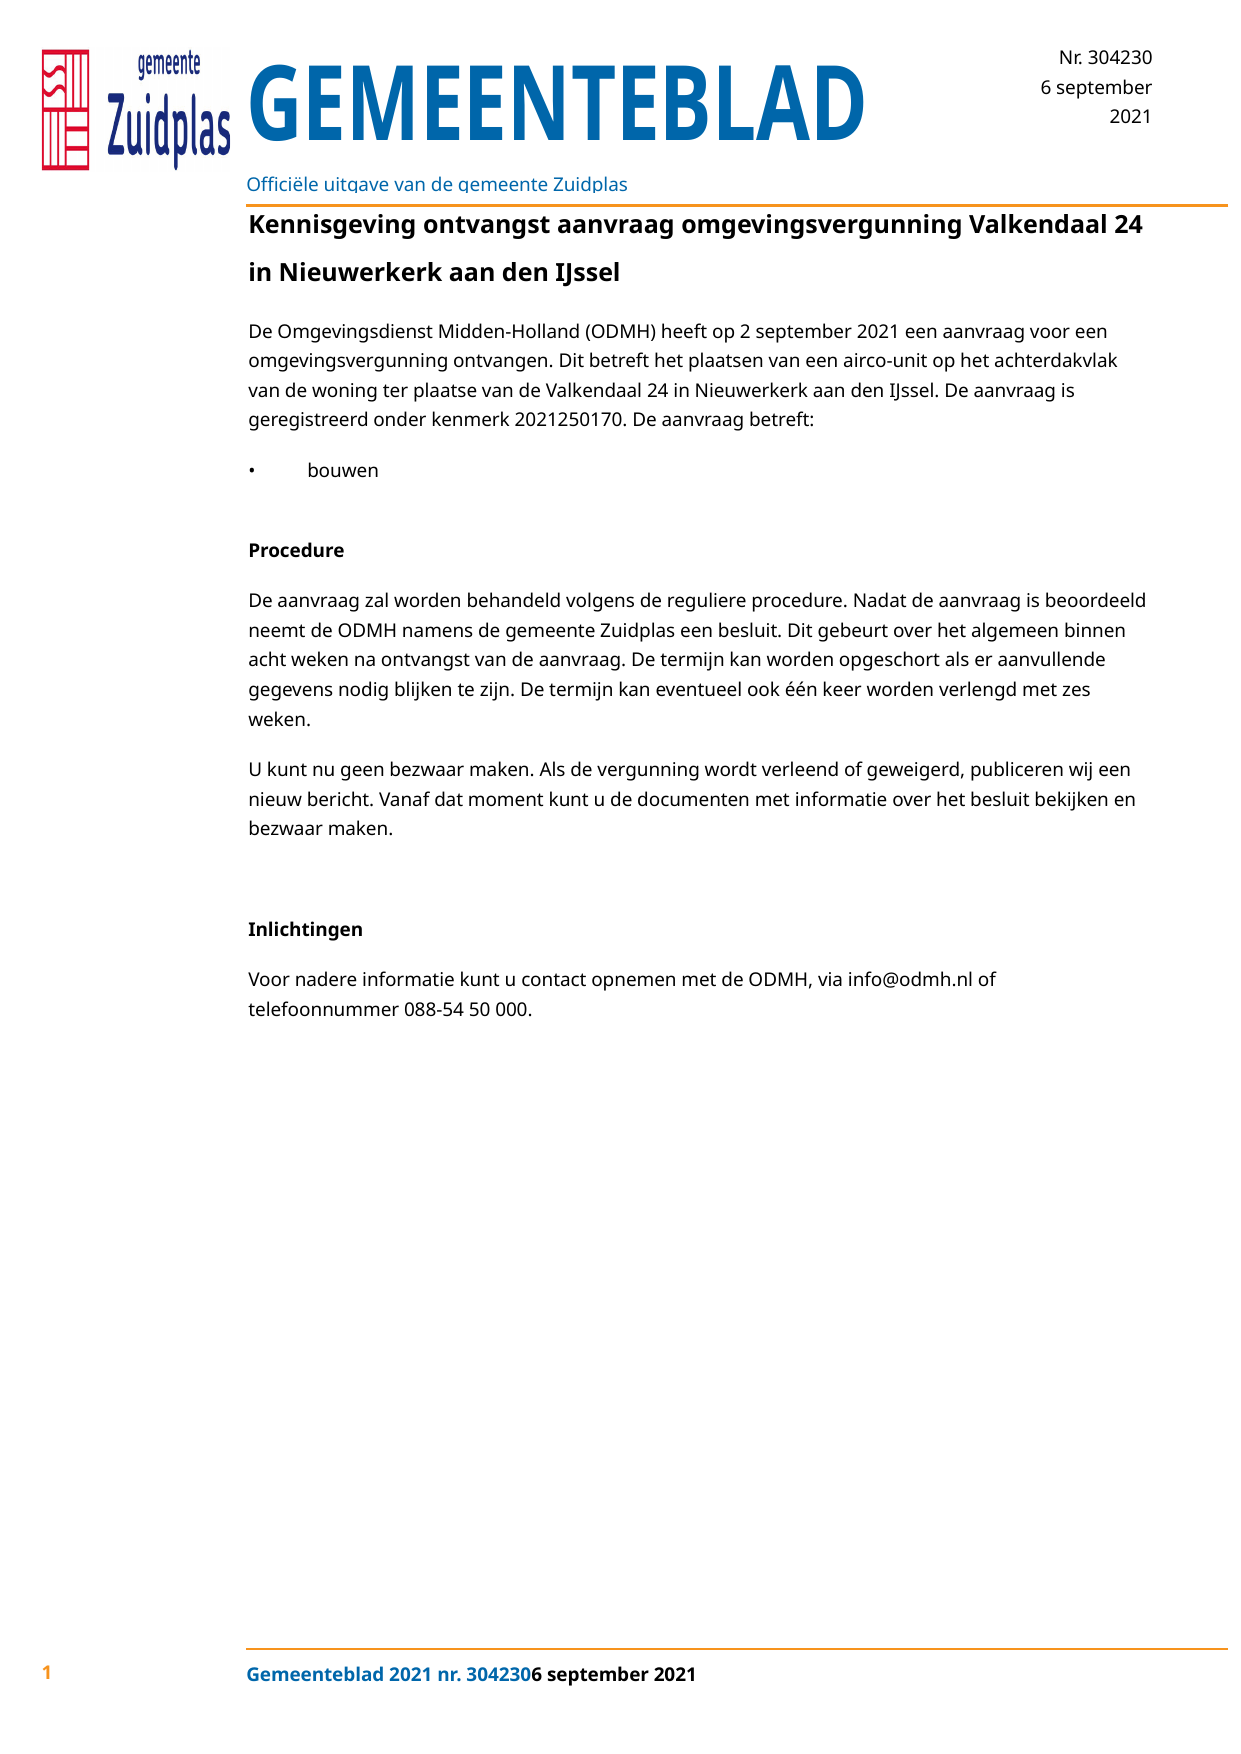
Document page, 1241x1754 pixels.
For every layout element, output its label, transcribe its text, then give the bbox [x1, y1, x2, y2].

text De aanvraag zal worden behandeld volgens de reguliere procedure. Nadat de aanvraag is beoordeeld neemt de ODMH namens de gemeente Zuidplas een besluit. Dit gebeurt over het algemeen binnen acht weken na ontvangst van de aanvraag. De termijn kan worden opgeschort als er aanvullende gegevens nodig blijken te zijn. De termijn kan eventueel ook één keer worden verlengd met zes weken. [248, 587, 1152, 732]
text Voor nadere informatie kunt u contact opnemen met de ODMH, via info@odmh.nl of telefoonnummer 088-54 50 000. [248, 967, 1152, 1022]
text U kunt nu geen bezwaar maken. Als de vergunning wordt verleend of geweigerd, publiceren wij een nieuw bericht. Vanaf dat moment kunt u de documenten met informatie over het besluit bekijken en bezwaar maken. [248, 756, 1152, 841]
text Kennisgeving ontvangst aanvraag omgevingsvergunning Valkendaal 24 in Nieuwerkerk aan den IJssel [248, 207, 1152, 288]
text Inlichtingen [248, 916, 1152, 942]
list bouwen [248, 457, 1152, 483]
text Procedure [248, 537, 1152, 563]
picture [41, 47, 231, 172]
text De Omgevingsdienst Midden-Holland (ODMH) heeft op 2 september 2021 een aanvraag voor een omgevingsvergunning ontvangen. Dit betreft het plaatsen van een airco-unit op het achterdakvlak van de woning ter plaatse van de Valkendaal 24 in Nieuwerkerk aan den IJssel. De aanvraag is geregistreerd onder kenmerk 2021250170. De aanvraag betreft: [248, 318, 1152, 432]
